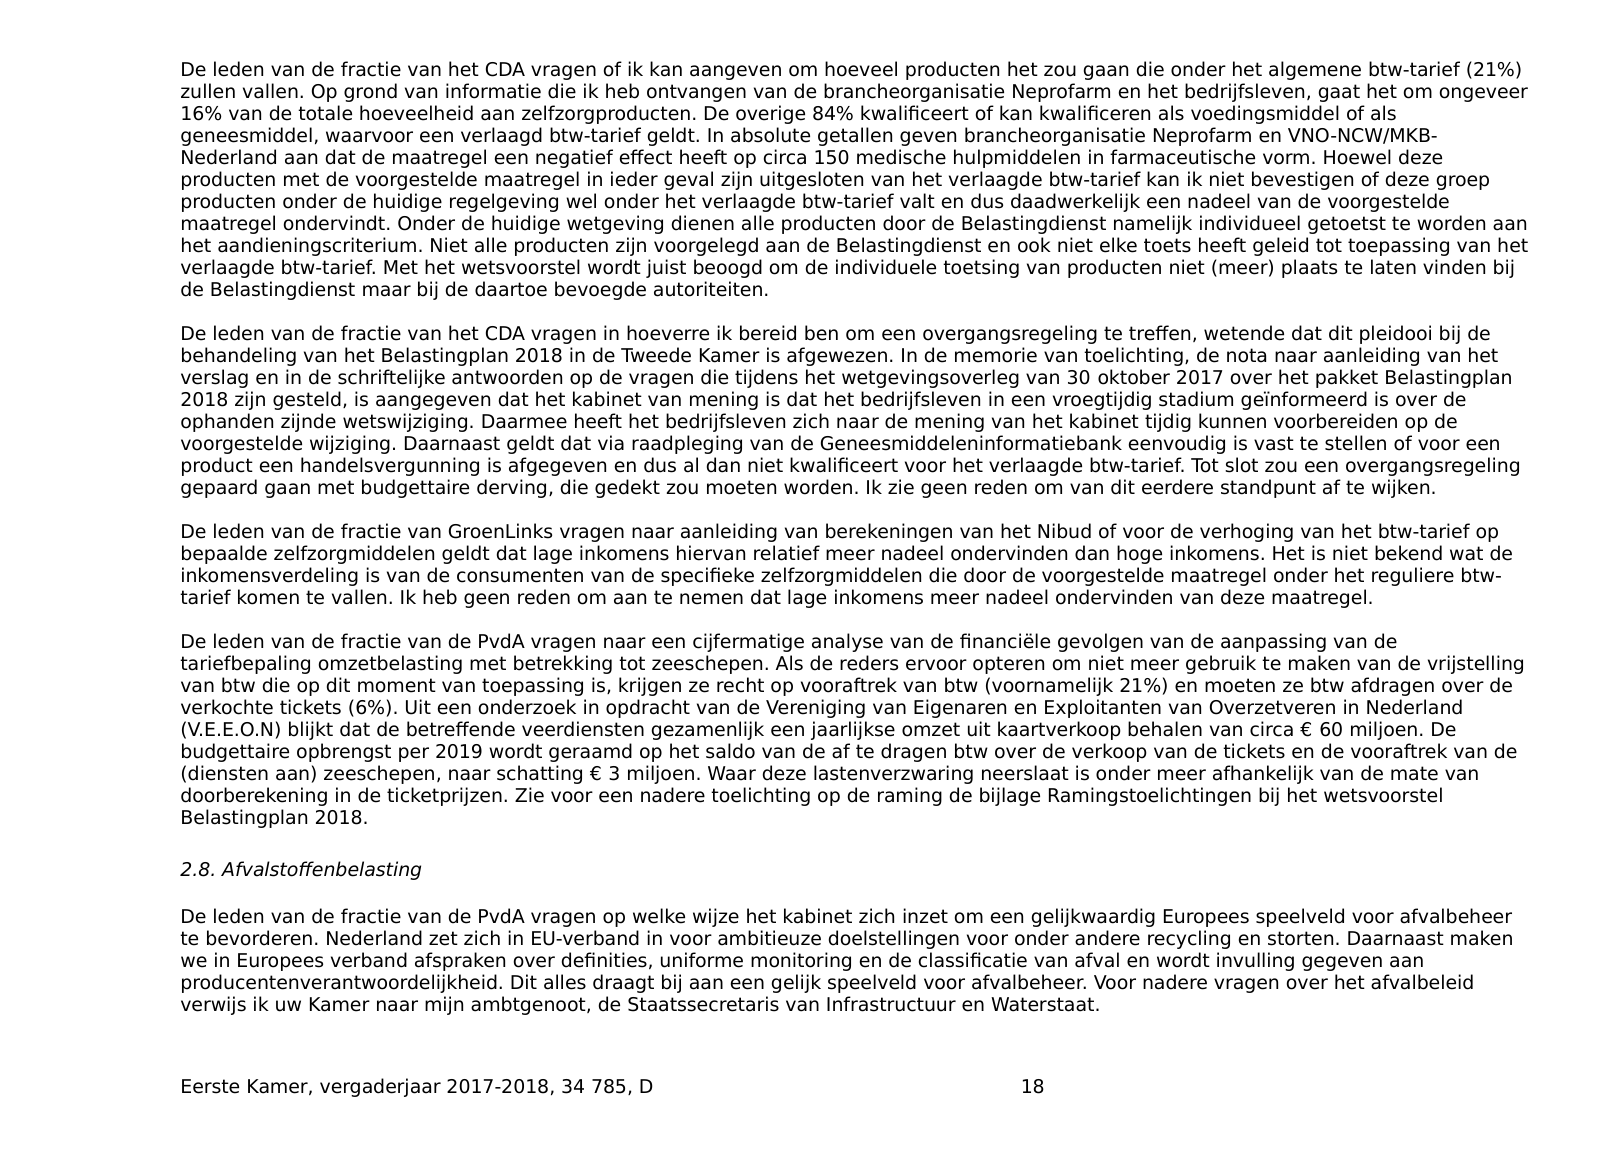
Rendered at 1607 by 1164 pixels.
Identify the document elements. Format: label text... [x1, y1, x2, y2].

text De leden van de fractie van GroenLinks vragen naar aanleiding van berekeningen van het Nibud of voor de verhoging van het btw-tarief op bepaalde zelfzorgmiddelen geldt dat lage inkomens hiervan relatief meer nadeel ondervinden dan hoge inkomens. Het is niet bekend wat de inkomensverdeling is van de consumenten van de specifieke zelfzorgmiddelen die door de voorgestelde maatregel onder het reguliere btw-tarief komen te vallen. Ik heb geen reden om aan te nemen dat lage inkomens meer nadeel ondervinden van deze maatregel. [180, 521, 1529, 609]
text De leden van de fractie van de PvdA vragen naar een cijfermatige analyse van de financiële gevolgen van de aanpassing van de tariefbepaling omzetbelasting met betrekking tot zeeschepen. Als de reders ervoor opteren om niet meer gebruik te maken van de vrijstelling van btw die op dit moment van toepassing is, krijgen ze recht op vooraftrek van btw (voornamelijk 21%) en moeten ze btw afdragen over de verkochte tickets (6%). Uit een onderzoek in opdracht van de Vereniging van Eigenaren en Exploitanten van Overzetveren in Nederland (V.E.E.O.N) blijkt dat de betreffende veerdiensten gezamenlijk een jaarlijkse omzet uit kaartverkoop behalen van circa € 60 miljoen. De budgettaire opbrengst per 2019 wordt geraamd op het saldo van de af te dragen btw over de verkoop van de tickets en de vooraftrek van de (diensten aan) zeeschepen, naar schatting € 3 miljoen. Waar deze lastenverzwaring neerslaat is onder meer afhankelijk van de mate van doorberekening in de ticketprijzen. Zie voor een nadere toelichting op de raming de bijlage Ramingstoelichtingen bij het wetsvoorstel Belastingplan 2018. [180, 631, 1529, 829]
text De leden van de fractie van het CDA vragen in hoeverre ik bereid ben om een overgangsregeling te treffen, wetende dat dit pleidooi bij de behandeling van het Belastingplan 2018 in de Tweede Kamer is afgewezen. In de memorie van toelichting, de nota naar aanleiding van het verslag en in de schriftelijke antwoorden op de vragen die tijdens het wetgevingsoverleg van 30 oktober 2017 over het pakket Belastingplan 2018 zijn gesteld, is aangegeven dat het kabinet van mening is dat het bedrijfsleven in een vroegtijdig stadium geïnformeerd is over de ophanden zijnde wetswijziging. Daarmee heeft het bedrijfsleven zich naar de mening van het kabinet tijdig kunnen voorbereiden op de voorgestelde wijziging. Daarnaast geldt dat via raadpleging van de Geneesmiddeleninformatiebank eenvoudig is vast te stellen of voor een product een handelsvergunning is afgegeven en dus al dan niet kwalificeert voor het verlaagde btw-tarief. Tot slot zou een overgangsregeling gepaard gaan met budgettaire derving, die gedekt zou moeten worden. Ik zie geen reden om van dit eerdere standpunt af te wijken. [180, 323, 1529, 499]
text De leden van de fractie van het CDA vragen of ik kan aangeven om hoeveel producten het zou gaan die onder het algemene btw-tarief (21%) zullen vallen. Op grond van informatie die ik heb ontvangen van de brancheorganisatie Neprofarm en het bedrijfsleven, gaat het om ongeveer 16% van de totale hoeveelheid aan zelfzorgproducten. De overige 84% kwalificeert of kan kwalificeren als voedingsmiddel of als geneesmiddel, waarvoor een verlaagd btw-tarief geldt. In absolute getallen geven brancheorganisatie Neprofarm en VNO-NCW/MKB-Nederland aan dat de maatregel een negatief effect heeft op circa 150 medische hulpmiddelen in farmaceutische vorm. Hoewel deze producten met de voorgestelde maatregel in ieder geval zijn uitgesloten van het verlaagde btw-tarief kan ik niet bevestigen of deze groep producten onder de huidige regelgeving wel onder het verlaagde btw-tarief valt en dus daadwerkelijk een nadeel van de voorgestelde maatregel ondervindt. Onder de huidige wetgeving dienen alle producten door de Belastingdienst namelijk individueel getoetst te worden aan het aandieningscriterium. Niet alle producten zijn voorgelegd aan de Belastingdienst en ook niet elke toets heeft geleid tot toepassing van het verlaagde btw-tarief. Met het wetsvoorstel wordt juist beoogd om de individuele toetsing van producten niet (meer) plaats te laten vinden bij de Belastingdienst maar bij de daartoe bevoegde autoriteiten. [180, 59, 1529, 301]
subtitle 2.8. Afvalstoffenbelasting [180, 859, 1529, 881]
text De leden van de fractie van de PvdA vragen op welke wijze het kabinet zich inzet om een gelijkwaardig Europees speelveld voor afvalbeheer te bevorderen. Nederland zet zich in EU-verband in voor ambitieuze doelstellingen voor onder andere recycling en storten. Daarnaast maken we in Europees verband afspraken over definities, uniforme monitoring en de classificatie van afval en wordt invulling gegeven aan producentenverantwoordelijkheid. Dit alles draagt bij aan een gelijk speelveld voor afvalbeheer. Voor nadere vragen over het afvalbeleid verwijs ik uw Kamer naar mijn ambtgenoot, de Staatssecretaris van Infrastructuur en Waterstaat. [180, 906, 1529, 1016]
